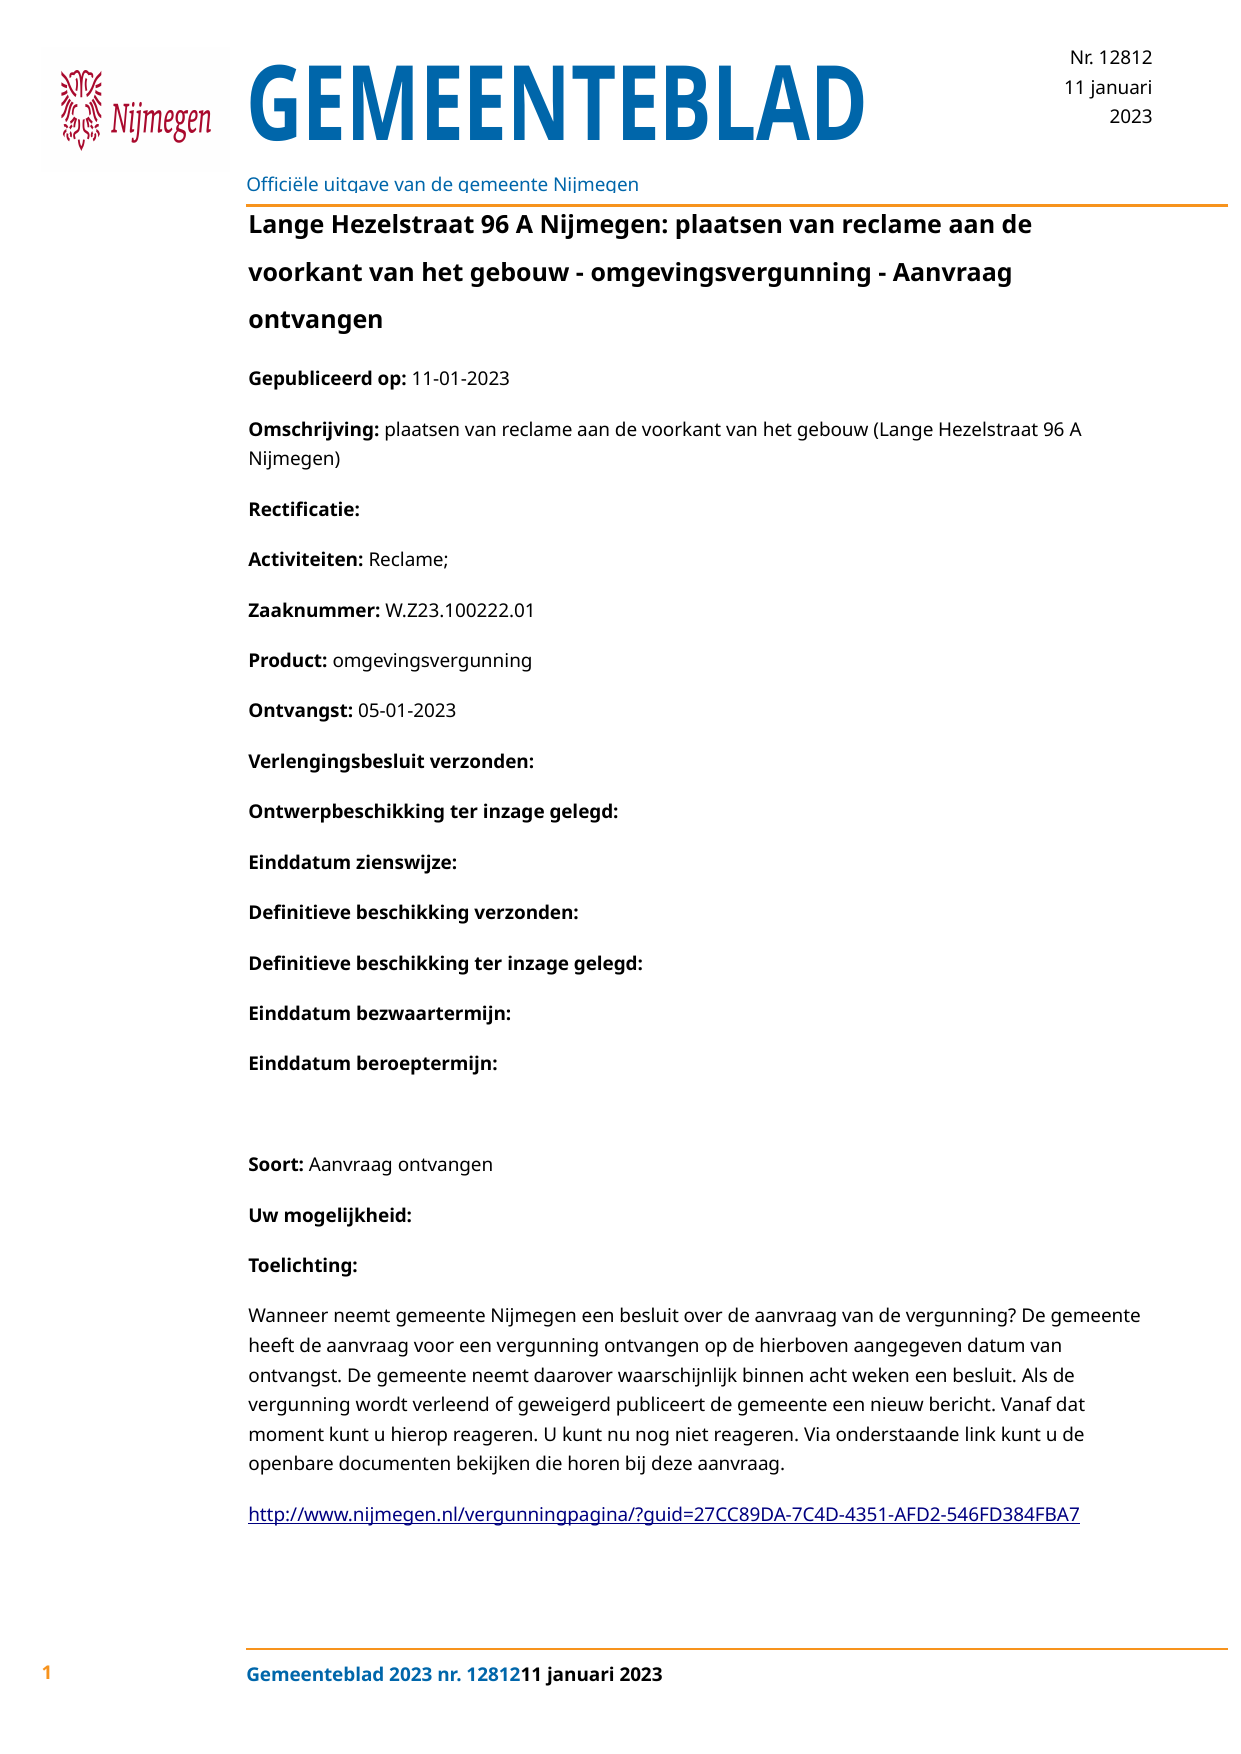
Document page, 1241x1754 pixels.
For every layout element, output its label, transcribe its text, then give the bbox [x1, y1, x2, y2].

text Gepubliceerd op: 11-01-2023 [248, 366, 1152, 391]
text Definitieve beschikking ter inzage gelegd: [248, 950, 1152, 975]
text Omschrijving: plaatsen van reclame aan de voorkant van het gebouw (Lange Hezelstraat 96 A Nijmegen) [248, 416, 1152, 471]
text Wanneer neemt gemeente Nijmegen een besluit over de aanvraag van de vergunning? De gemeente heeft de aanvraag voor een vergunning ontvangen op de hierboven aangegeven datum van ontvangst. De gemeente neemt daarover waarschijnlijk binnen acht weken een besluit. Als de vergunning wordt verleend of geweigerd publiceert de gemeente een nieuw bericht. Vanaf dat moment kunt u hierop reageren. U kunt nu nog niet reageren. Via onderstaande link kunt u de openbare documenten bekijken die horen bij deze aanvraag. [248, 1303, 1152, 1476]
text Ontvangst: 05-01-2023 [248, 698, 1152, 723]
text Definitieve beschikking verzonden: [248, 899, 1152, 925]
text Einddatum bezwaartermijn: [248, 1000, 1152, 1026]
text Verlengingsbesluit verzonden: [248, 748, 1152, 774]
text Soort: Aanvraag ontvangen [248, 1151, 1152, 1177]
text Product: omgevingsvergunning [248, 647, 1152, 673]
text Einddatum zienswijze: [248, 849, 1152, 874]
picture [41, 47, 231, 172]
text Rectificatie: [248, 496, 1152, 522]
text Lange Hezelstraat 96 A Nijmegen: plaatsen van reclame aan de voorkant van het gebouw - omgevingsvergunning - Aanvraag ontvangen [248, 207, 1152, 336]
text Ontwerpbeschikking ter inzage gelegd: [248, 798, 1152, 824]
text Zaaknummer: W.Z23.100222.01 [248, 597, 1152, 622]
text Einddatum beroeptermijn: [248, 1051, 1152, 1076]
text Uw mogelijkheid: [248, 1202, 1152, 1227]
text Activiteiten: Reclame; [248, 546, 1152, 572]
text http://www.nijmegen.nl/vergunningpagina/?guid=27CC89DA-7C4D-4351-AFD2-546FD384FBA7 [248, 1501, 1152, 1527]
text Toelichting: [248, 1252, 1152, 1278]
